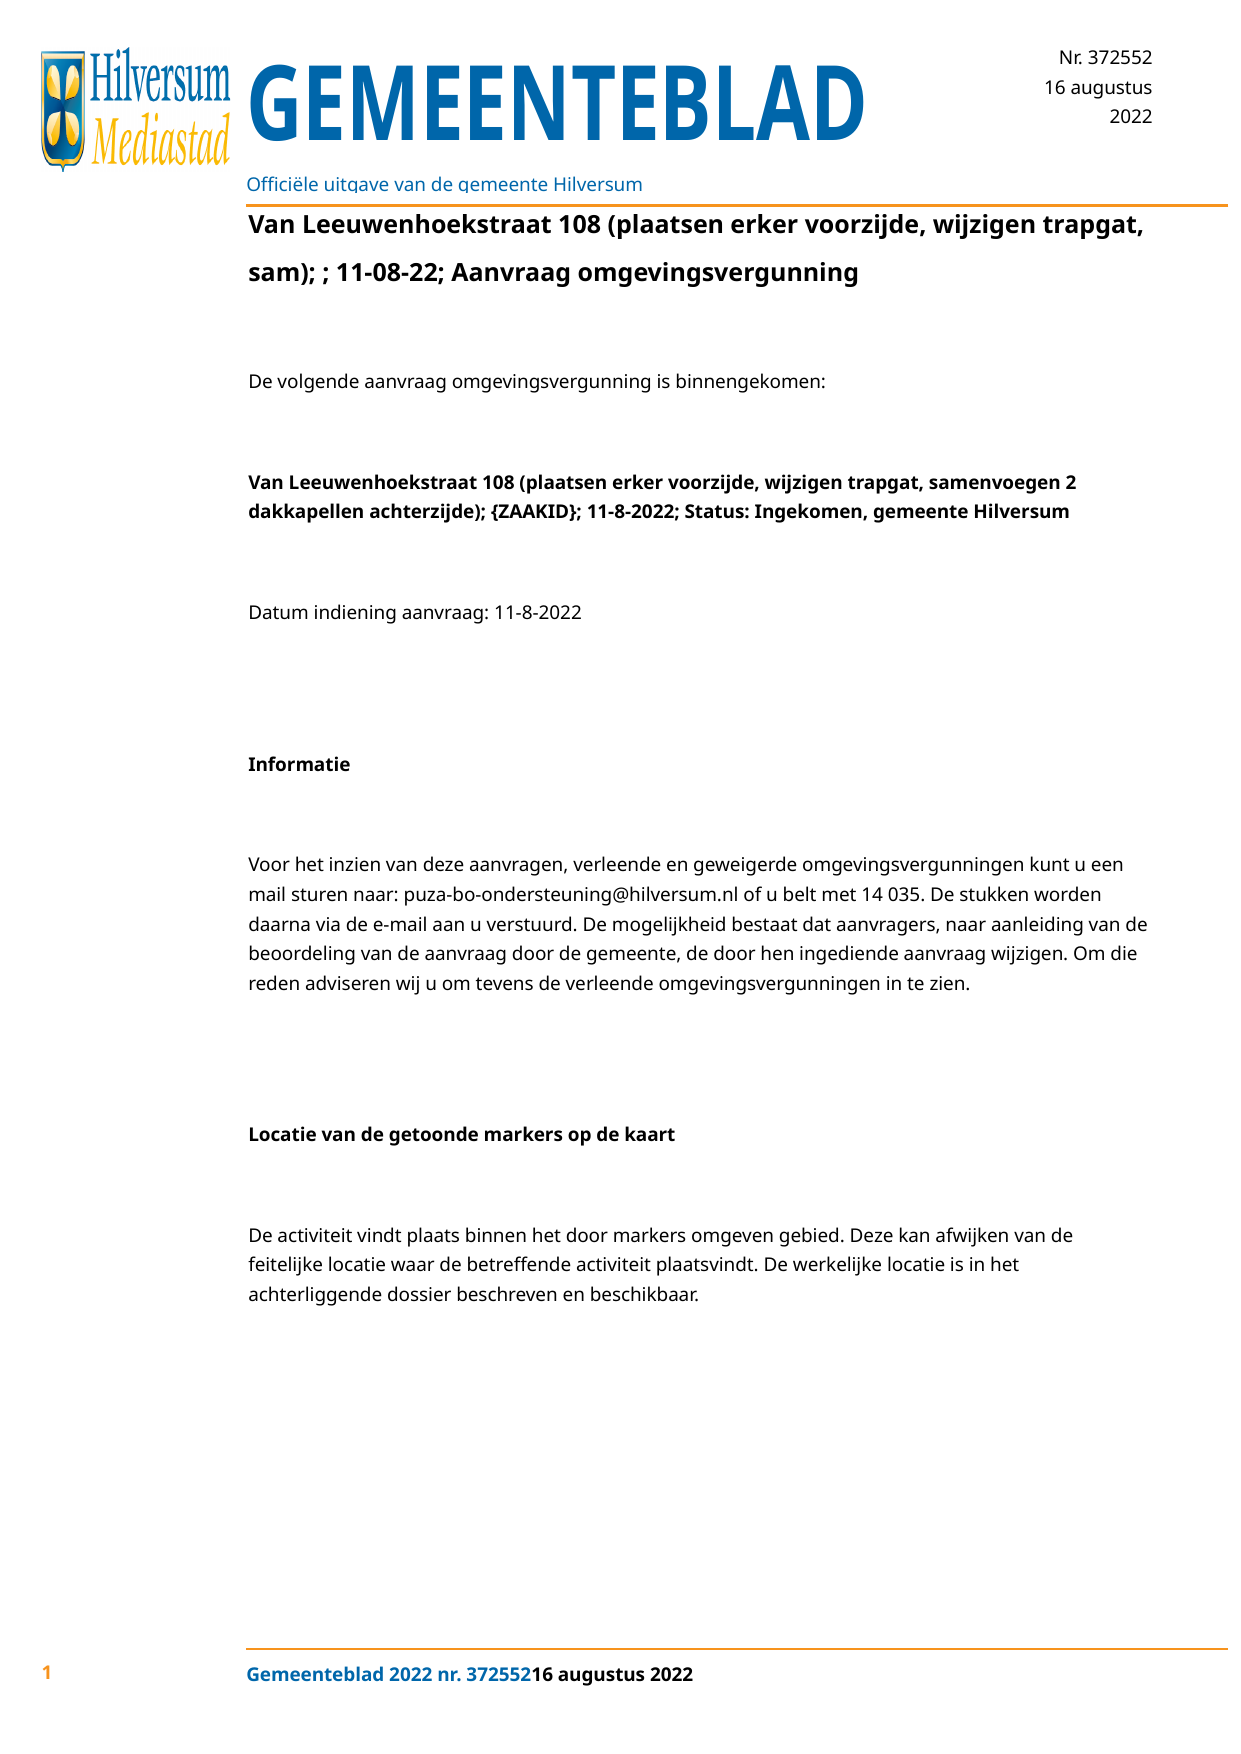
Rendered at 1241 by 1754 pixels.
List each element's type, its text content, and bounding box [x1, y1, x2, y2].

text De activiteit vindt plaats binnen het door markers omgeven gebied. Deze kan afwijken van de feitelijke locatie waar de betreffende activiteit plaatsvindt. De werkelijke locatie is in het achterliggende dossier beschreven en beschikbaar. [248, 1222, 1152, 1307]
text Informatie [248, 751, 1152, 777]
picture [41, 47, 231, 172]
text Van Leeuwenhoekstraat 108 (plaatsen erker voorzijde, wijzigen trapgat, sam); ; 11-08-22; Aanvraag omgevingsvergunning [248, 207, 1152, 288]
text Voor het inzien van deze aanvragen, verleende en geweigerde omgevingsvergunningen kunt u een mail sturen naar: puza-bo-ondersteuning@hilversum.nl of u belt met 14 035. De stukken worden daarna via de e-mail aan u verstuurd. De mogelijkheid bestaat dat aanvragers, naar aanleiding van de beoordeling van de aanvraag door de gemeente, de door hen ingediende aanvraag wijzigen. Om die reden adviseren wij u om tevens de verleende omgevingsvergunningen in te zien. [248, 852, 1152, 996]
text Van Leeuwenhoekstraat 108 (plaatsen erker voorzijde, wijzigen trapgat, samenvoegen 2 dakkapellen achterzijde); {ZAAKID}; 11-8-2022; Status: Ingekomen, gemeente Hilversum [248, 469, 1152, 524]
text De volgende aanvraag omgevingsvergunning is binnengekomen: [248, 368, 1152, 394]
text Locatie van de getoonde markers op de kaart [248, 1121, 1152, 1147]
text Datum indiening aanvraag: 11-8-2022 [248, 599, 1152, 625]
